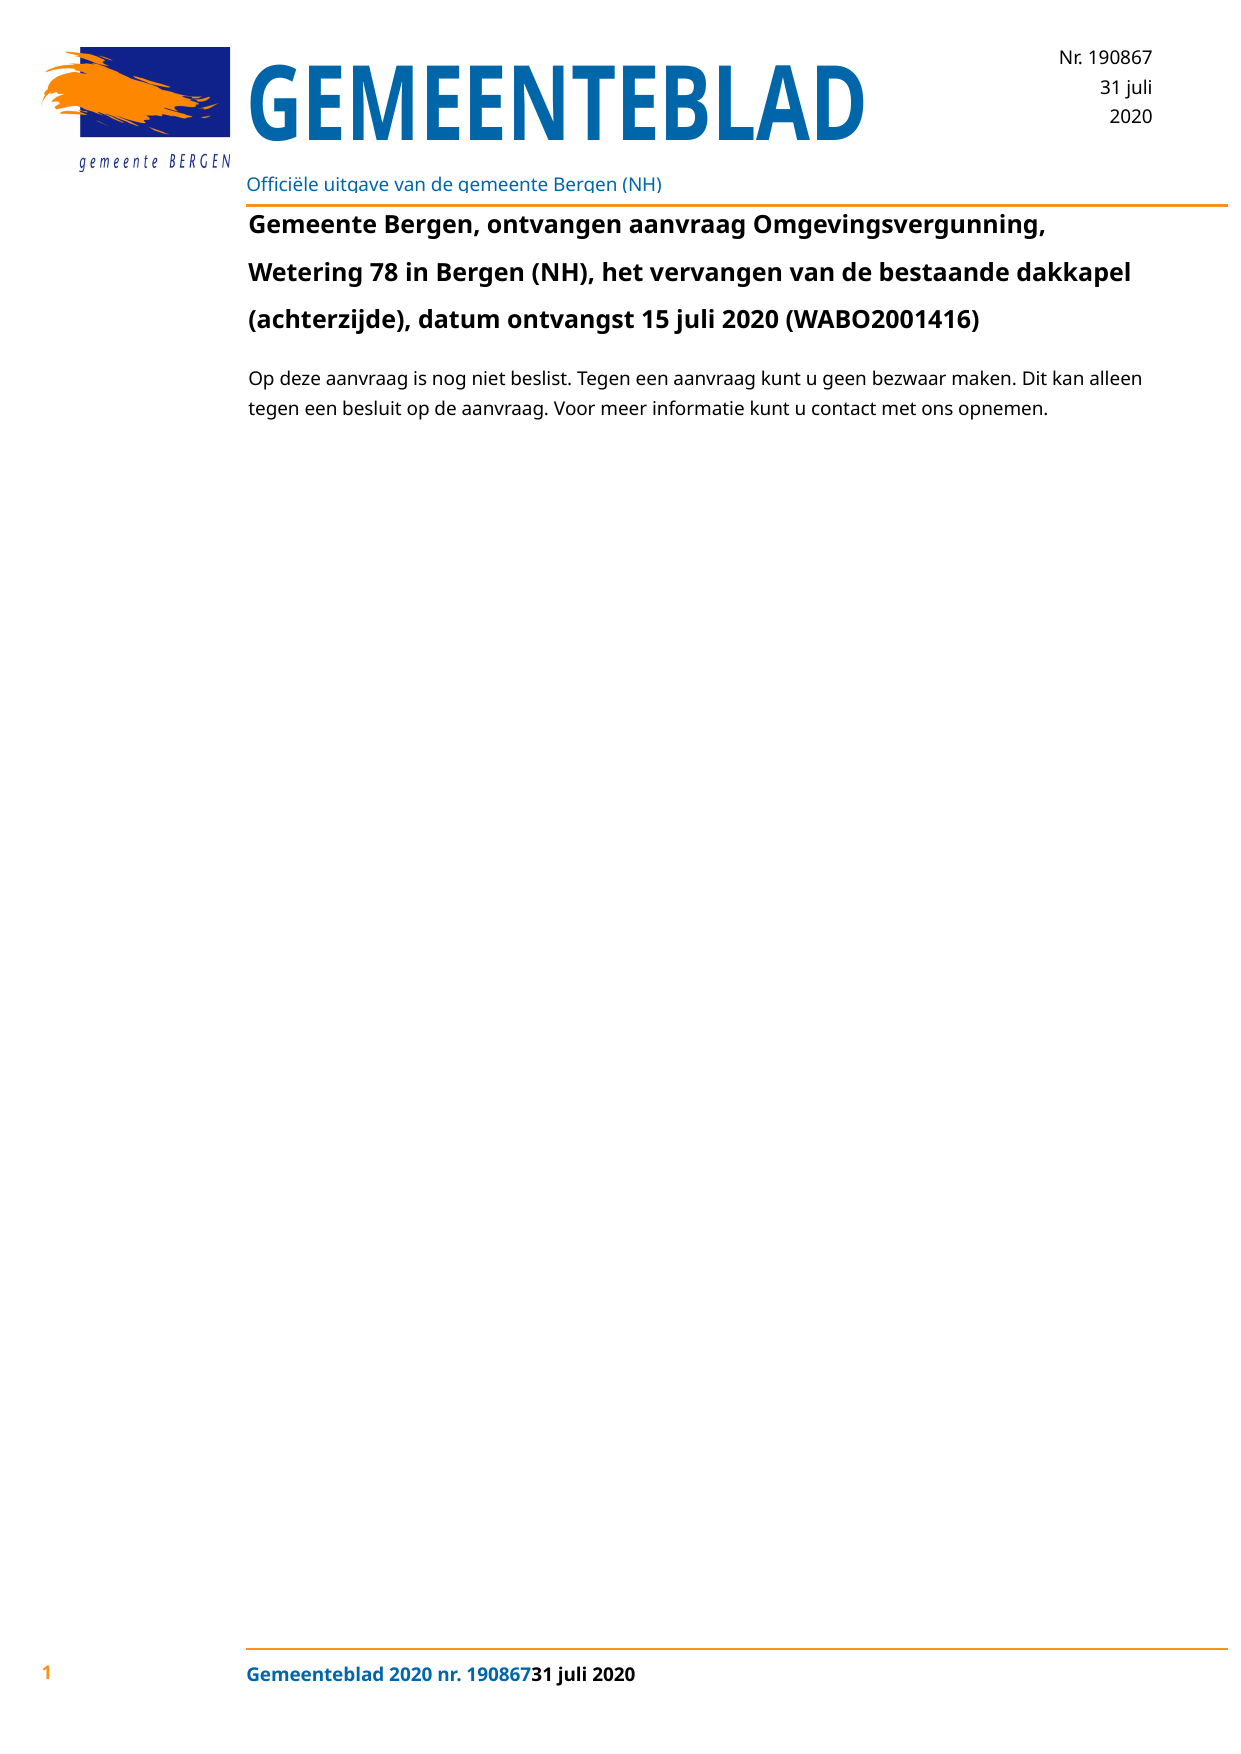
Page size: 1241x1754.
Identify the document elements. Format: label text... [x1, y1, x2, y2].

text Op deze aanvraag is nog niet beslist. Tegen een aanvraag kunt u geen bezwaar maken. Dit kan alleen tegen een besluit op de aanvraag. Voor meer informatie kunt u contact met ons opnemen. [248, 366, 1152, 421]
picture [41, 47, 231, 172]
text Gemeente Bergen, ontvangen aanvraag Omgevingsvergunning, Wetering 78 in Bergen (NH), het vervangen van de bestaande dakkapel (achterzijde), datum ontvangst 15 juli 2020 (WABO2001416) [248, 207, 1152, 336]
